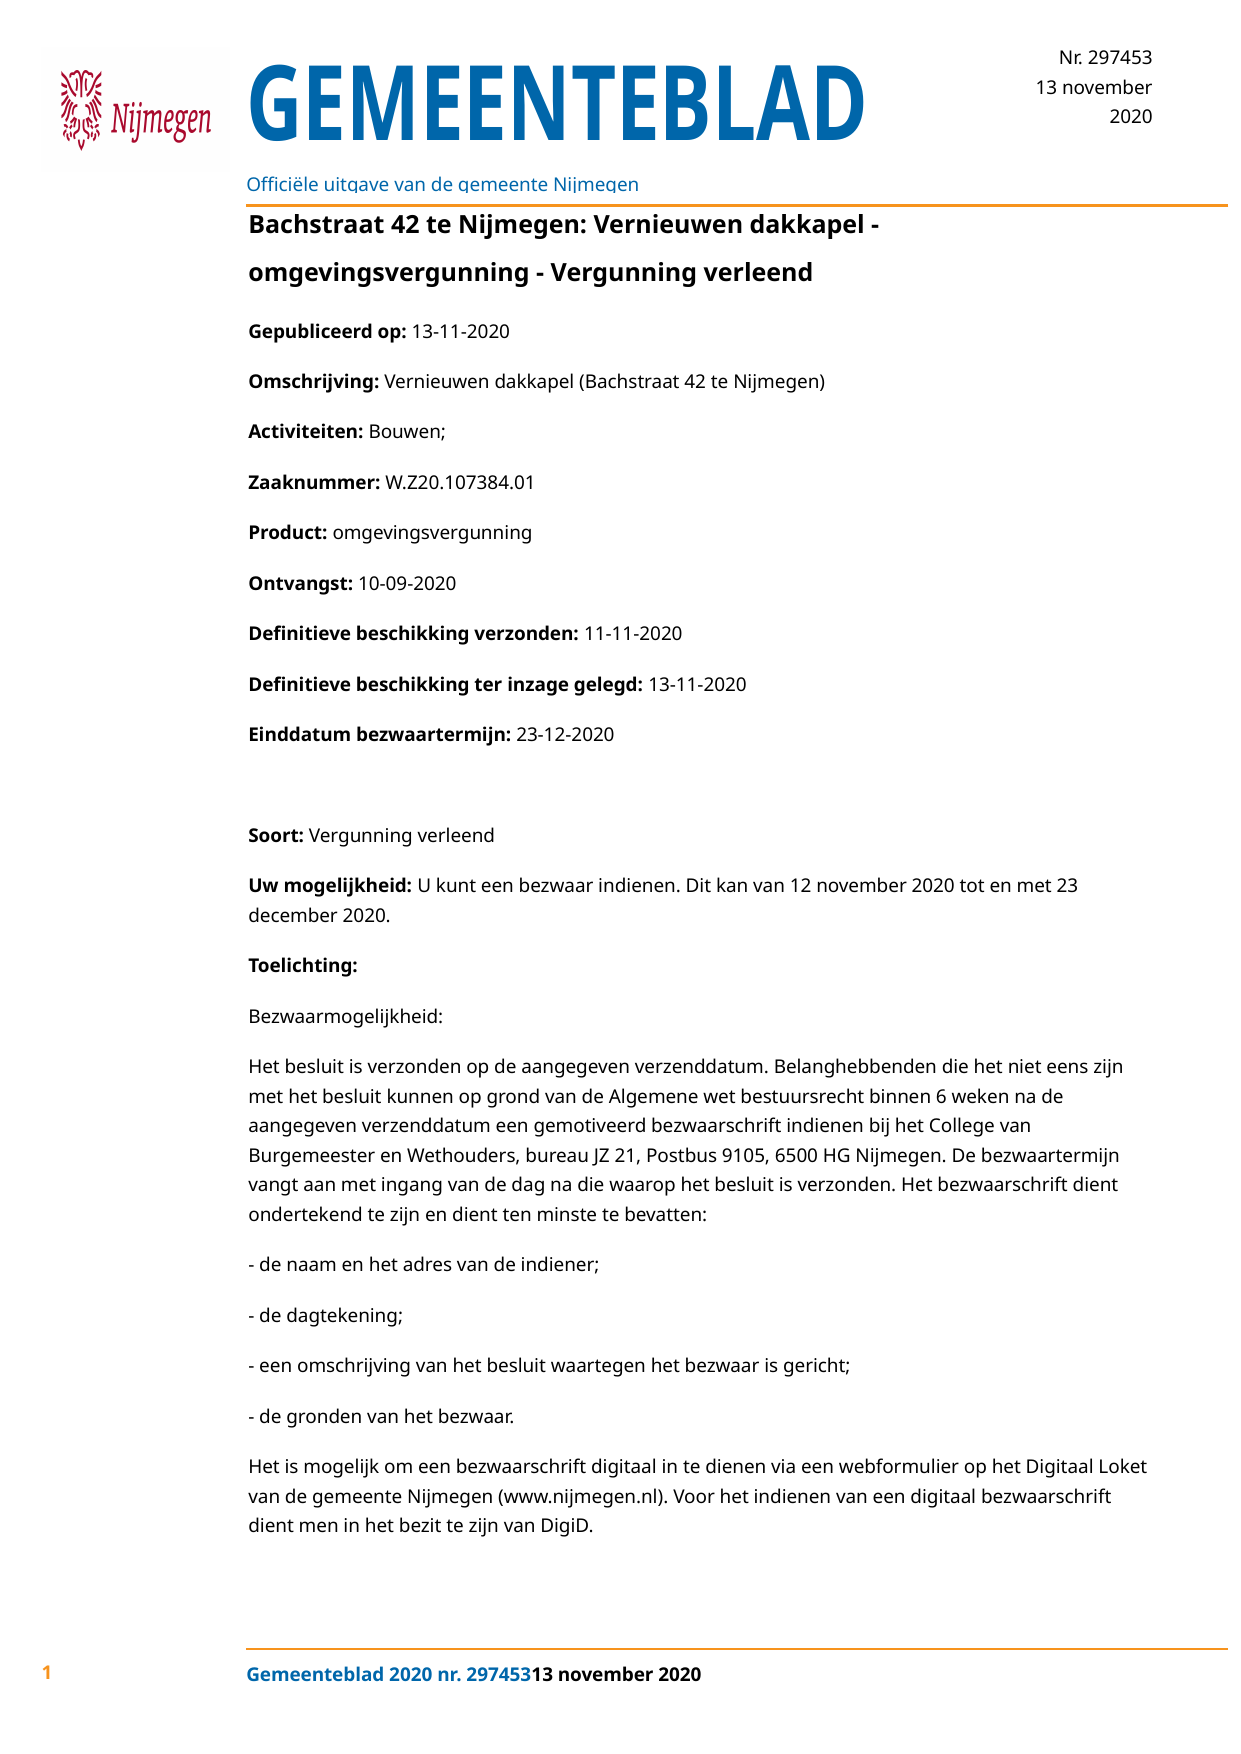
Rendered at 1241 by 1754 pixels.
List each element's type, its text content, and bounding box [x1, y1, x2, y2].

text Definitieve beschikking verzonden: 11-11-2020 [248, 620, 1152, 646]
text - de dagtekening; [248, 1302, 1152, 1328]
text Bachstraat 42 te Nijmegen: Vernieuwen dakkapel - omgevingsvergunning - Vergunning verleend [248, 207, 1152, 288]
text Einddatum bezwaartermijn: 23-12-2020 [248, 721, 1152, 747]
text Uw mogelijkheid: U kunt een bezwaar indienen. Dit kan van 12 november 2020 tot en met 23 december 2020. [248, 872, 1152, 928]
text - de gronden van het bezwaar. [248, 1403, 1152, 1429]
text Product: omgevingsvergunning [248, 519, 1152, 545]
text Het besluit is verzonden op de aangegeven verzenddatum. Belanghebbenden die het niet eens zijn met het besluit kunnen op grond van de Algemene wet bestuursrecht binnen 6 weken na de aangegeven verzenddatum een gemotiveerd bezwaarschrift indienen bij het College van Burgemeester en Wethouders, bureau JZ 21, Postbus 9105, 6500 HG Nijmegen. De bezwaartermijn vangt aan met ingang van de dag na die waarop het besluit is verzonden. Het bezwaarschrift dient ondertekend te zijn en dient ten minste te bevatten: [248, 1053, 1152, 1227]
text Soort: Vergunning verleend [248, 822, 1152, 848]
text Bezwaarmogelijkheid: [248, 1003, 1152, 1029]
text Het is mogelijk om een bezwaarschrift digitaal in te dienen via een webformulier op het Digitaal Loket van de gemeente Nijmegen (www.nijmegen.nl). Voor het indienen van een digitaal bezwaarschrift dient men in het bezit te zijn van DigiD. [248, 1453, 1152, 1538]
text Gepubliceerd op: 13-11-2020 [248, 318, 1152, 344]
text - een omschrijving van het besluit waartegen het bezwaar is gericht; [248, 1352, 1152, 1378]
text - de naam en het adres van de indiener; [248, 1252, 1152, 1277]
picture [41, 47, 231, 172]
text Zaaknummer: W.Z20.107384.01 [248, 469, 1152, 495]
text Toelichting: [248, 952, 1152, 978]
text Definitieve beschikking ter inzage gelegd: 13-11-2020 [248, 671, 1152, 697]
text Activiteiten: Bouwen; [248, 419, 1152, 444]
text Ontvangst: 10-09-2020 [248, 570, 1152, 596]
text Omschrijving: Vernieuwen dakkapel (Bachstraat 42 te Nijmegen) [248, 368, 1152, 394]
